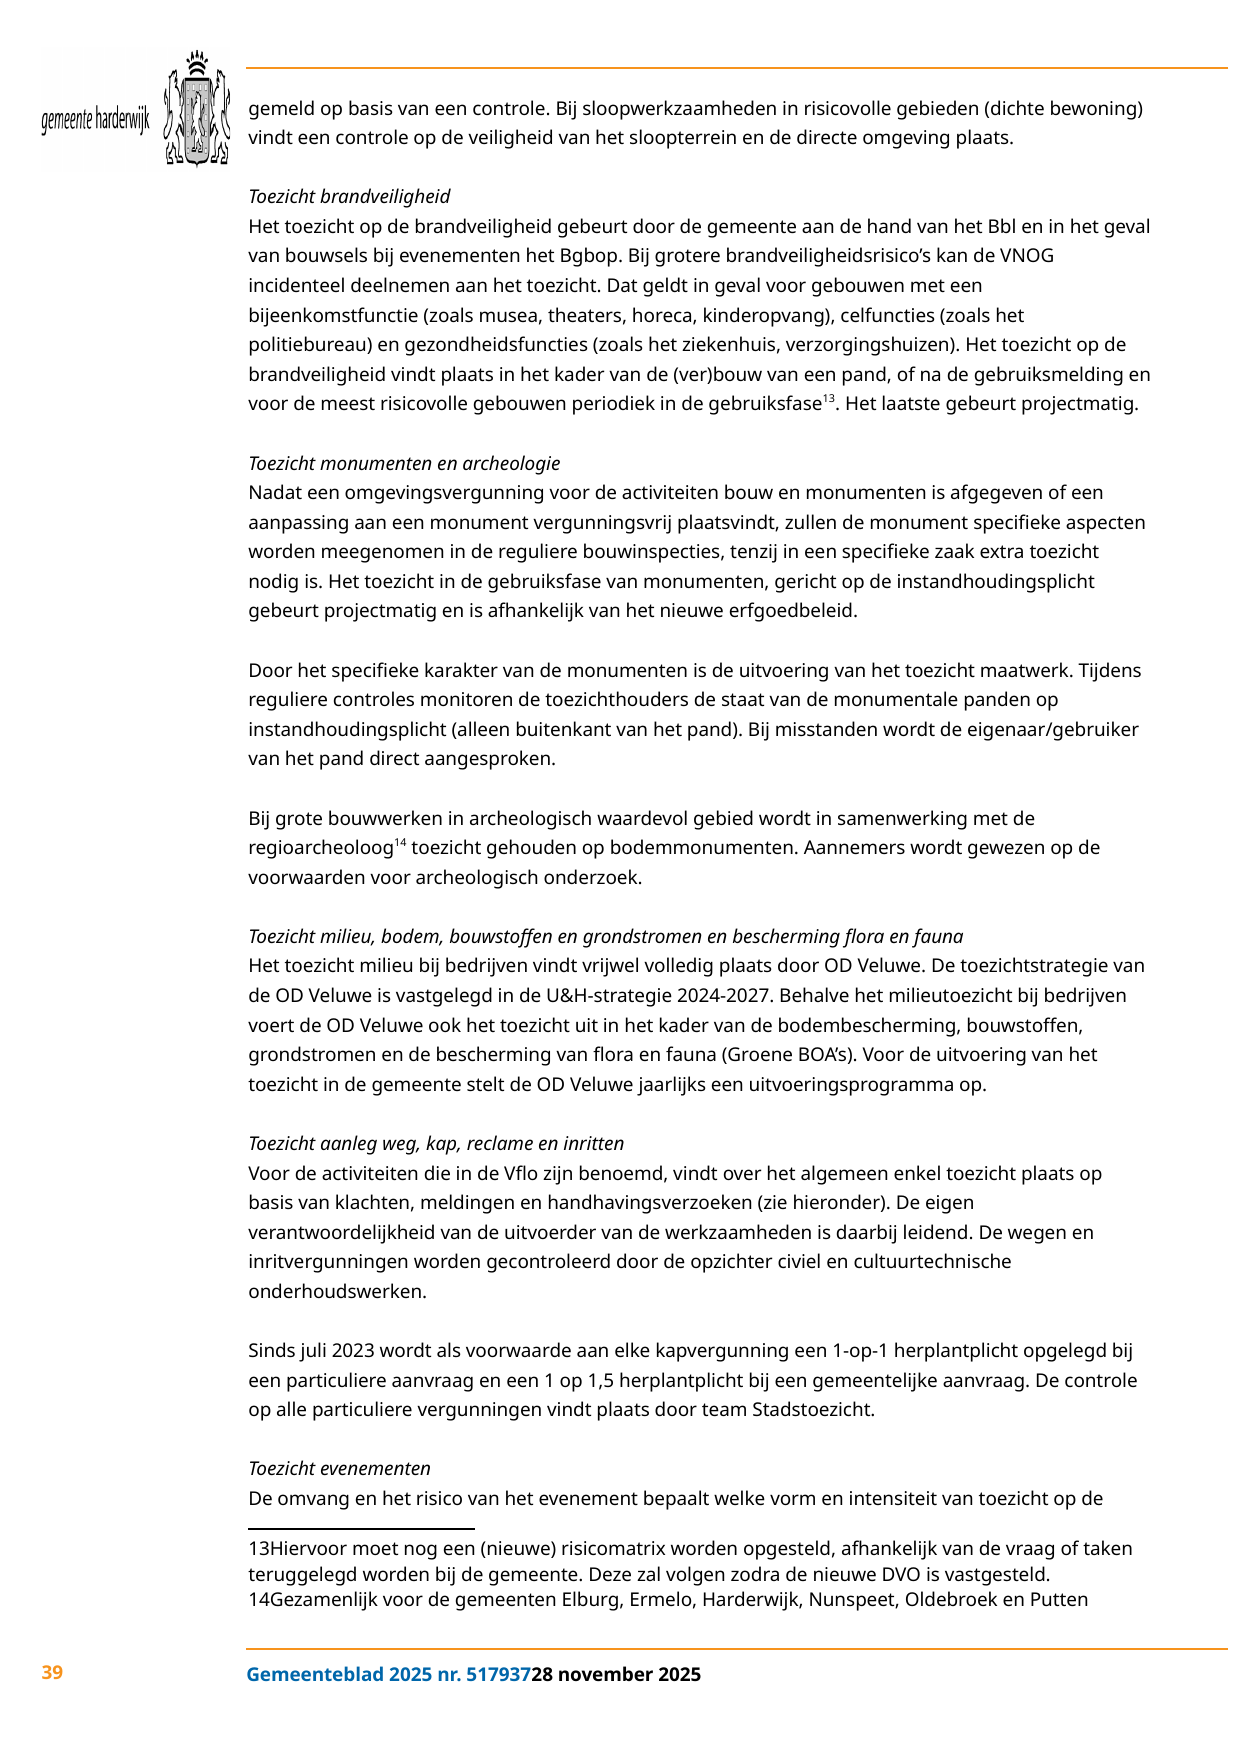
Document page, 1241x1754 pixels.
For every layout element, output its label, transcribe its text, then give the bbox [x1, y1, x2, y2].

text Sinds juli 2023 wordt als voorwaarde aan elke kapvergunning een 1-op-1 herplantplicht opgelegd bij een particuliere aanvraag en een 1 op 1,5 herplantplicht bij een gemeentelijke aanvraag. De controle op alle particuliere vergunningen vindt plaats door team Stadstoezicht. [248, 1337, 1152, 1422]
text Door het specifieke karakter van de monumenten is de uitvoering van het toezicht maatwerk. Tijdens reguliere controles monitoren de toezichthouders de staat van de monumentale panden op instandhoudingsplicht (alleen buitenkant van het pand). Bij misstanden wordt de eigenaar/gebruiker van het pand direct aangesproken. [248, 657, 1152, 771]
text Gezamenlijk voor de gemeenten Elburg, Ermelo, Harderwijk, Nunspeet, Oldebroek en Putten [248, 1586, 1152, 1612]
text Toezicht evenementen [248, 1456, 1152, 1481]
text Toezicht aanleg weg, kap, reclame en inritten [248, 1130, 1152, 1156]
text Toezicht milieu, bodem, bouwstoffen en grondstromen en bescherming flora en fauna [248, 923, 1152, 949]
text Bij grote bouwwerken in archeologisch waardevol gebied wordt in samenwerking met de regioarcheoloog toezicht gehouden op bodemmonumenten. Aannemers wordt gewezen op de voorwaarden voor archeologisch onderzoek. [248, 805, 1152, 890]
picture [41, 47, 231, 172]
text Hiervoor moet nog een (nieuwe) risicomatrix worden opgesteld, afhankelijk van de vraag of taken teruggelegd worden bij de gemeente. Deze zal volgen zodra de nieuwe DVO is vastgesteld. [248, 1535, 1152, 1586]
text Nadat een omgevingsvergunning voor de activiteiten bouw en monumenten is afgegeven of een aanpassing aan een monument vergunningsvrij plaatsvindt, zullen de monument specifieke aspecten worden meegenomen in de reguliere bouwinspecties, tenzij in een specifieke zaak extra toezicht nodig is. Het toezicht in de gebruiksfase van monumenten, gericht op de instandhoudingsplicht gebeurt projectmatig en is afhankelijk van het nieuwe erfgoedbeleid. [248, 479, 1152, 623]
text Voor de activiteiten die in de Vflo zijn benoemd, vindt over het algemeen enkel toezicht plaats op basis van klachten, meldingen en handhavingsverzoeken (zie hieronder). De eigen verantwoordelijkheid van de uitvoerder van de werkzaamheden is daarbij leidend. De wegen en inritvergunningen worden gecontroleerd door de opzichter civiel en cultuurtechnische onderhoudswerken. [248, 1160, 1152, 1304]
text Toezicht monumenten en archeologie [248, 450, 1152, 476]
text Het toezicht op de brandveiligheid gebeurt door de gemeente aan de hand van het Bbl en in het geval van bouwsels bij evenementen het Bgbop. Bij grotere brandveiligheidsrisico’s kan de VNOG incidenteel deelnemen aan het toezicht. Dat geldt in geval voor gebouwen met een bijeenkomstfunctie (zoals musea, theaters, horeca, kinderopvang), celfuncties (zoals het politiebureau) en gezondheidsfuncties (zoals het ziekenhuis, verzorgingshuizen). Het toezicht op de brandveiligheid vindt plaats in het kader van de (ver)bouw van een pand, of na de gebruiksmelding en voor de meest risicovolle gebouwen periodiek in de gebruiksfase. Het laatste gebeurt projectmatig. [248, 213, 1152, 416]
text gemeld op basis van een controle. Bij sloopwerkzaamheden in risicovolle gebieden (dichte bewoning) vindt een controle op de veiligheid van het sloopterrein en de directe omgeving plaats. [248, 95, 1152, 150]
text Toezicht brandveiligheid [248, 183, 1152, 209]
text De omvang en het risico van het evenement bepaalt welke vorm en intensiteit van toezicht op de [248, 1485, 1152, 1511]
text Het toezicht milieu bij bedrijven vindt vrijwel volledig plaats door OD Veluwe. De toezichtstrategie van de OD Veluwe is vastgelegd in de U&H-strategie 2024-2027. Behalve het milieutoezicht bij bedrijven voert de OD Veluwe ook het toezicht uit in het kader van de bodembescherming, bouwstoffen, grondstromen en de bescherming van flora en fauna (Groene BOA’s). Voor de uitvoering van het toezicht in de gemeente stelt de OD Veluwe jaarlijks een uitvoeringsprogramma op. [248, 953, 1152, 1097]
